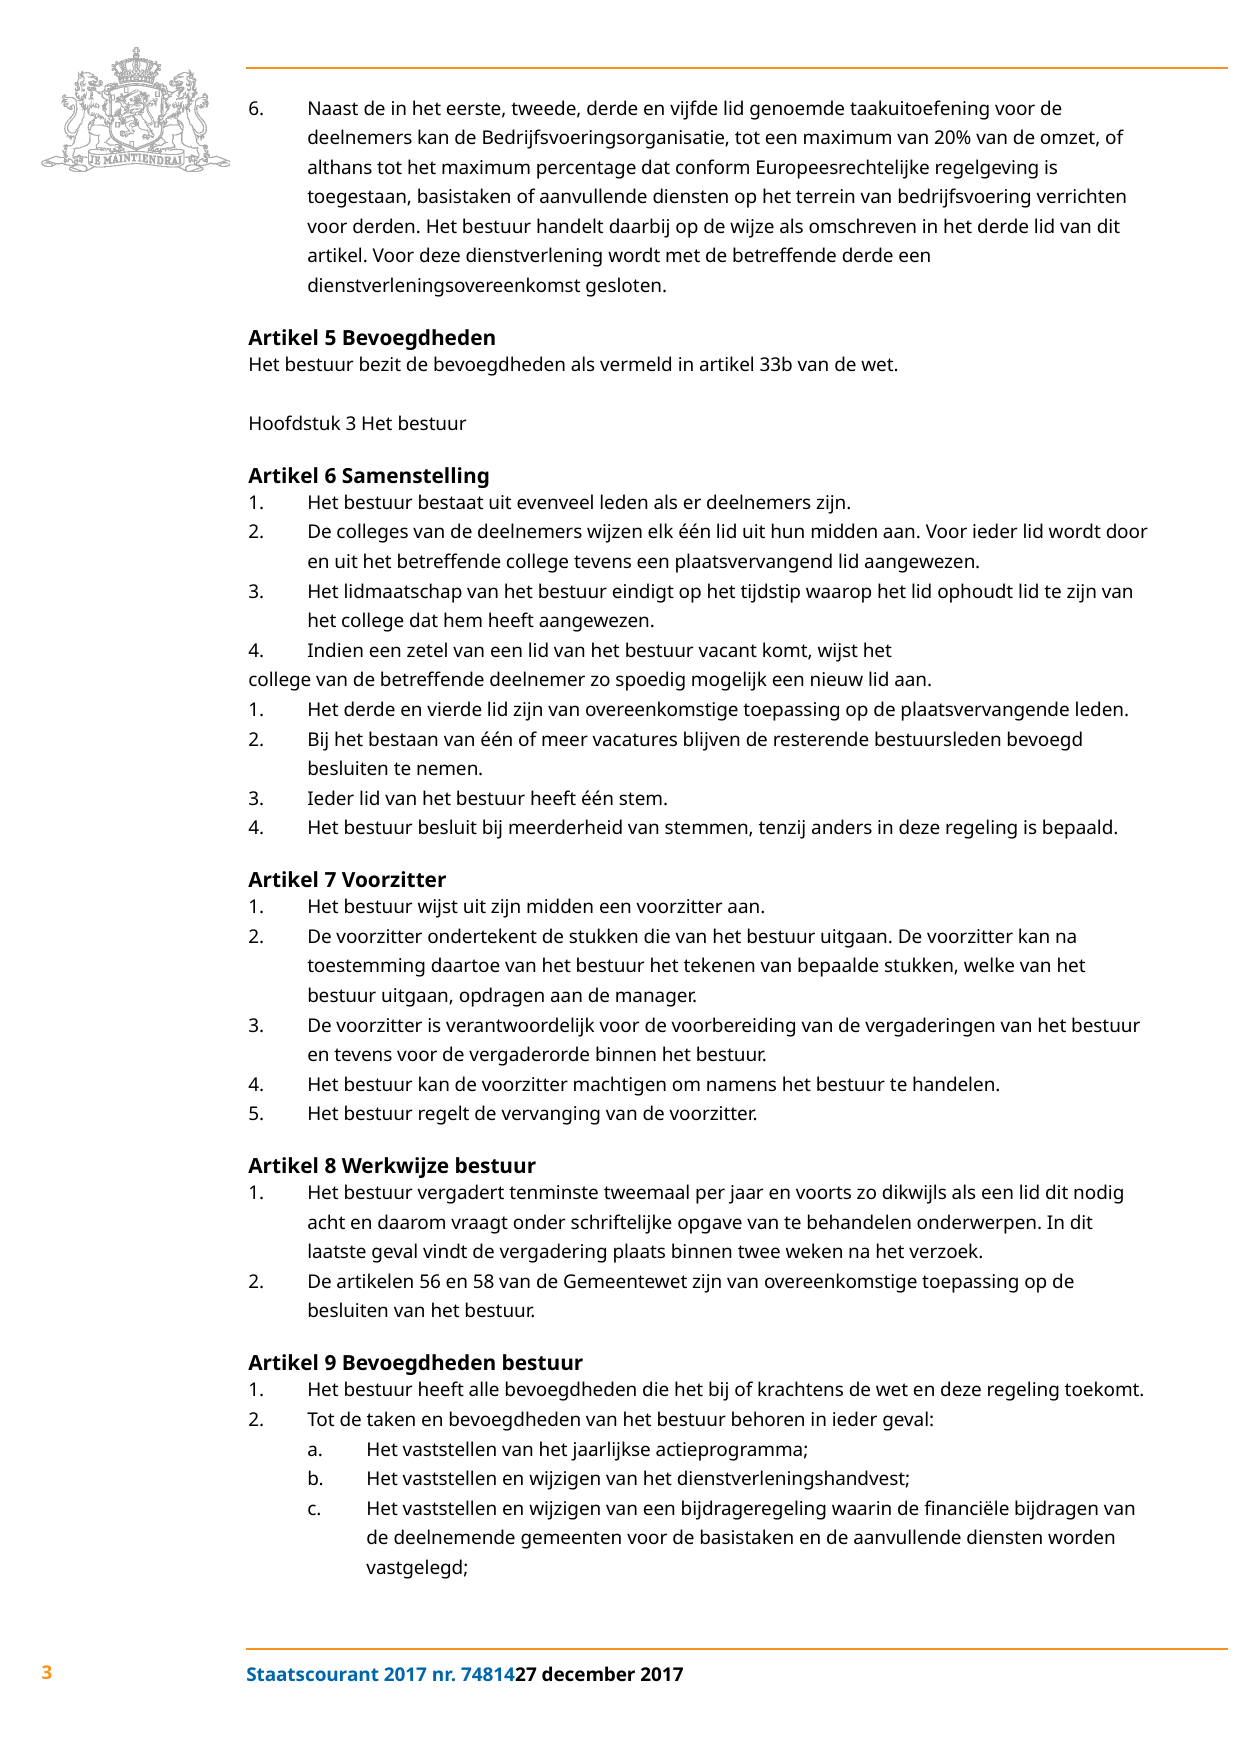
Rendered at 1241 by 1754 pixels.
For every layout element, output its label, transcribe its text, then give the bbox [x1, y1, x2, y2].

list Het bestuur regelt de vervanging van de voorzitter. [248, 1101, 1152, 1126]
list Het vaststellen van het jaarlijkse actieprogramma; [307, 1436, 1152, 1461]
text Artikel 9 Bevoegdheden bestuur [248, 1348, 1152, 1377]
text Artikel 5 Bevoegdheden [248, 323, 1152, 351]
list Het bestuur bestaat uit evenveel leden als er deelnemers zijn. [248, 489, 1152, 515]
picture [41, 47, 231, 172]
list De colleges van de deelnemers wijzen elk één lid uit hun midden aan. Voor ieder lid wordt door en uit het betreffende college tevens een plaatsvervangend lid aangewezen. [248, 519, 1152, 574]
text Hoofdstuk 3 Het bestuur [248, 410, 1152, 436]
list Tot de taken en bevoegdheden van het bestuur behoren in ieder geval: [248, 1406, 1152, 1432]
list Het bestuur kan de voorzitter machtigen om namens het bestuur te handelen. [248, 1071, 1152, 1097]
text Artikel 8 Werkwijze bestuur [248, 1151, 1152, 1179]
list Het vaststellen en wijzigen van een bijdrageregeling waarin de financiële bijdragen van de deelnemende gemeenten voor de basistaken en de aanvullende diensten worden vastgelegd; [307, 1495, 1152, 1580]
list Naast de in het eerste, tweede, derde en vijfde lid genoemde taakuitoefening voor de deelnemers kan de Bedrijfsvoeringsorganisatie, tot een maximum van 20% van de omzet, of althans tot het maximum percentage dat conform Europeesrechtelijke regelgeving is toegestaan, basistaken of aanvullende diensten op het terrein van bedrijfsvoering verrichten voor derden. Het bestuur handelt daarbij op de wijze als omschreven in het derde lid van dit artikel. Voor deze dienstverlening wordt met de betreffende derde een dienstverleningsovereenkomst gesloten. [248, 95, 1152, 298]
text Het bestuur bezit de bevoegdheden als vermeld in artikel 33b van de wet. [248, 351, 1152, 377]
list Het bestuur heeft alle bevoegdheden die het bij of krachtens de wet en deze regeling toekomt. [248, 1377, 1152, 1402]
list Het lidmaatschap van het bestuur eindigt op het tijdstip waarop het lid ophoudt lid te zijn van het college dat hem heeft aangewezen. [248, 578, 1152, 633]
list Het bestuur vergadert tenminste tweemaal per jaar en voorts zo dikwijls als een lid dit nodig acht en daarom vraagt onder schriftelijke opgave van te behandelen onderwerpen. In dit laatste geval vindt de vergadering plaats binnen twee weken na het verzoek. [248, 1179, 1152, 1264]
list Het derde en vierde lid zijn van overeenkomstige toepassing op de plaatsvervangende leden. [248, 696, 1152, 722]
list Indien een zetel van een lid van het bestuur vacant komt, wijst het [248, 637, 1152, 663]
text college van de betreffende deelnemer zo spoedig mogelijk een nieuw lid aan. [248, 667, 1152, 692]
list Ieder lid van het bestuur heeft één stem. [248, 785, 1152, 811]
list Bij het bestaan van één of meer vacatures blijven de resterende bestuursleden bevoegd besluiten te nemen. [248, 726, 1152, 781]
list Het vaststellen en wijzigen van het dienstverleningshandvest; [307, 1465, 1152, 1491]
list Het bestuur besluit bij meerderheid van stemmen, tenzij anders in deze regeling is bepaald. [248, 814, 1152, 840]
text Artikel 7 Voorzitter [248, 865, 1152, 893]
list De artikelen 56 en 58 van de Gemeentewet zijn van overeenkomstige toepassing op de besluiten van het bestuur. [248, 1268, 1152, 1323]
text Artikel 6 Samenstelling [248, 461, 1152, 489]
list Het bestuur wijst uit zijn midden een voorzitter aan. [248, 893, 1152, 919]
list De voorzitter is verantwoordelijk voor de voorbereiding van de vergaderingen van het bestuur en tevens voor de vergaderorde binnen het bestuur. [248, 1012, 1152, 1067]
list De voorzitter ondertekent de stukken die van het bestuur uitgaan. De voorzitter kan na toestemming daartoe van het bestuur het tekenen van bepaalde stukken, welke van het bestuur uitgaan, opdragen aan de manager. [248, 923, 1152, 1008]
